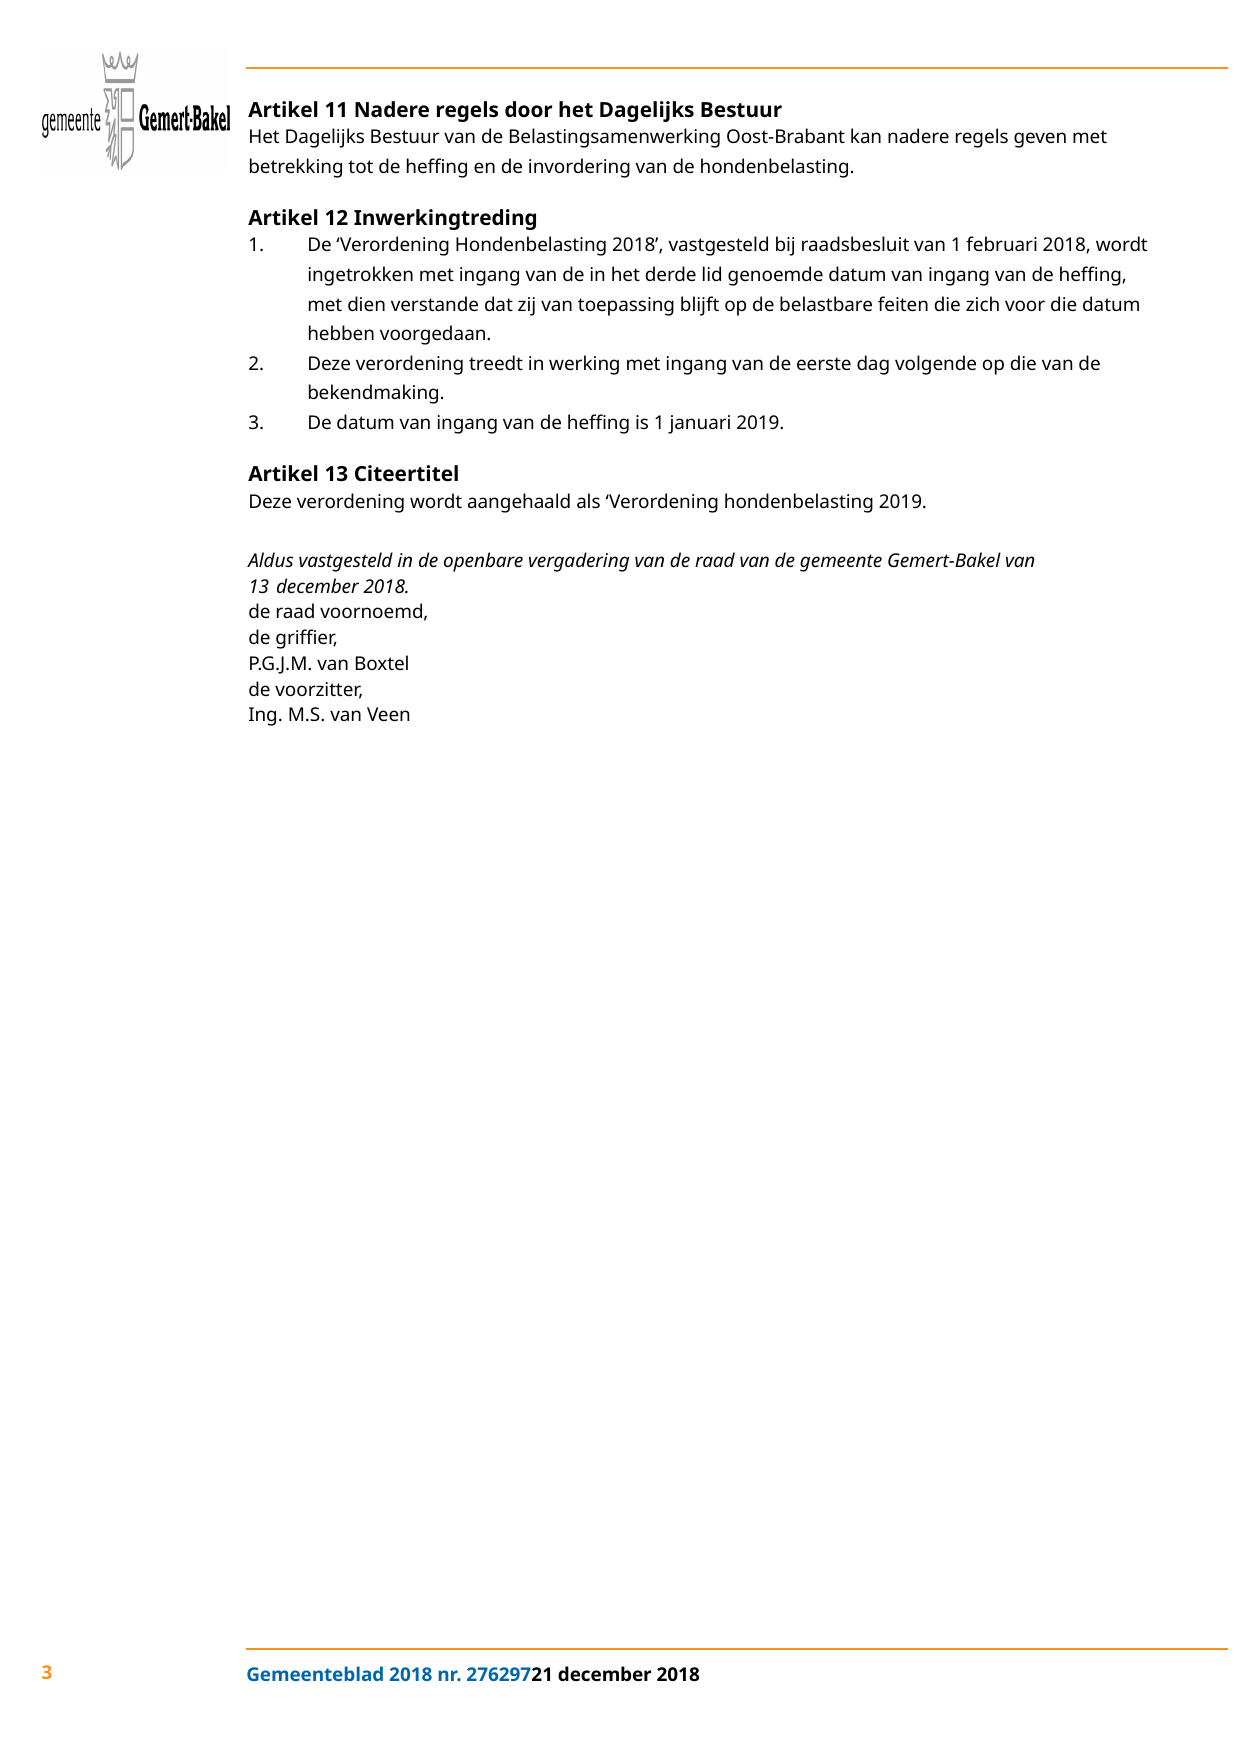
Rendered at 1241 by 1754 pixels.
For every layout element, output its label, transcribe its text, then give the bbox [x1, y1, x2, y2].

text Ing. M.S. van Veen [248, 702, 1152, 727]
text Artikel 13 Citeertitel [248, 459, 1152, 488]
list De datum van ingang van de heffing is 1 januari 2019. [248, 409, 1152, 435]
text Het Dagelijks Bestuur van de Belastingsamenwerking Oost-Brabant kan nadere regels geven met betrekking tot de heffing en de invordering van de hondenbelasting. [248, 123, 1152, 178]
text Deze verordening wordt aangehaald als ‘Verordening hondenbelasting 2019. [248, 488, 1152, 514]
text Aldus vastgesteld in de openbare vergadering van de raad van de gemeente Gemert-Bakel van 13 december 2018. [248, 547, 1152, 599]
text de raad voornoemd, [248, 599, 1152, 624]
text Artikel 11 Nadere regels door het Dagelijks Bestuur [248, 95, 1152, 123]
text P.G.J.M. van Boxtel [248, 650, 1152, 676]
list De ‘Verordening Hondenbelasting 2018’, vastgesteld bij raadsbesluit van 1 februari 2018, wordt ingetrokken met ingang van de in het derde lid genoemde datum van ingang van de heffing, met dien verstande dat zij van toepassing blijft op de belastbare feiten die zich voor die datum hebben voorgedaan. [248, 232, 1152, 346]
text de griffier, [248, 624, 1152, 650]
picture [41, 47, 231, 172]
list Deze verordening treedt in werking met ingang van de eerste dag volgende op die van de bekendmaking. [248, 350, 1152, 405]
text de voorzitter, [248, 676, 1152, 702]
text Artikel 12 Inwerkingtreding [248, 203, 1152, 232]
